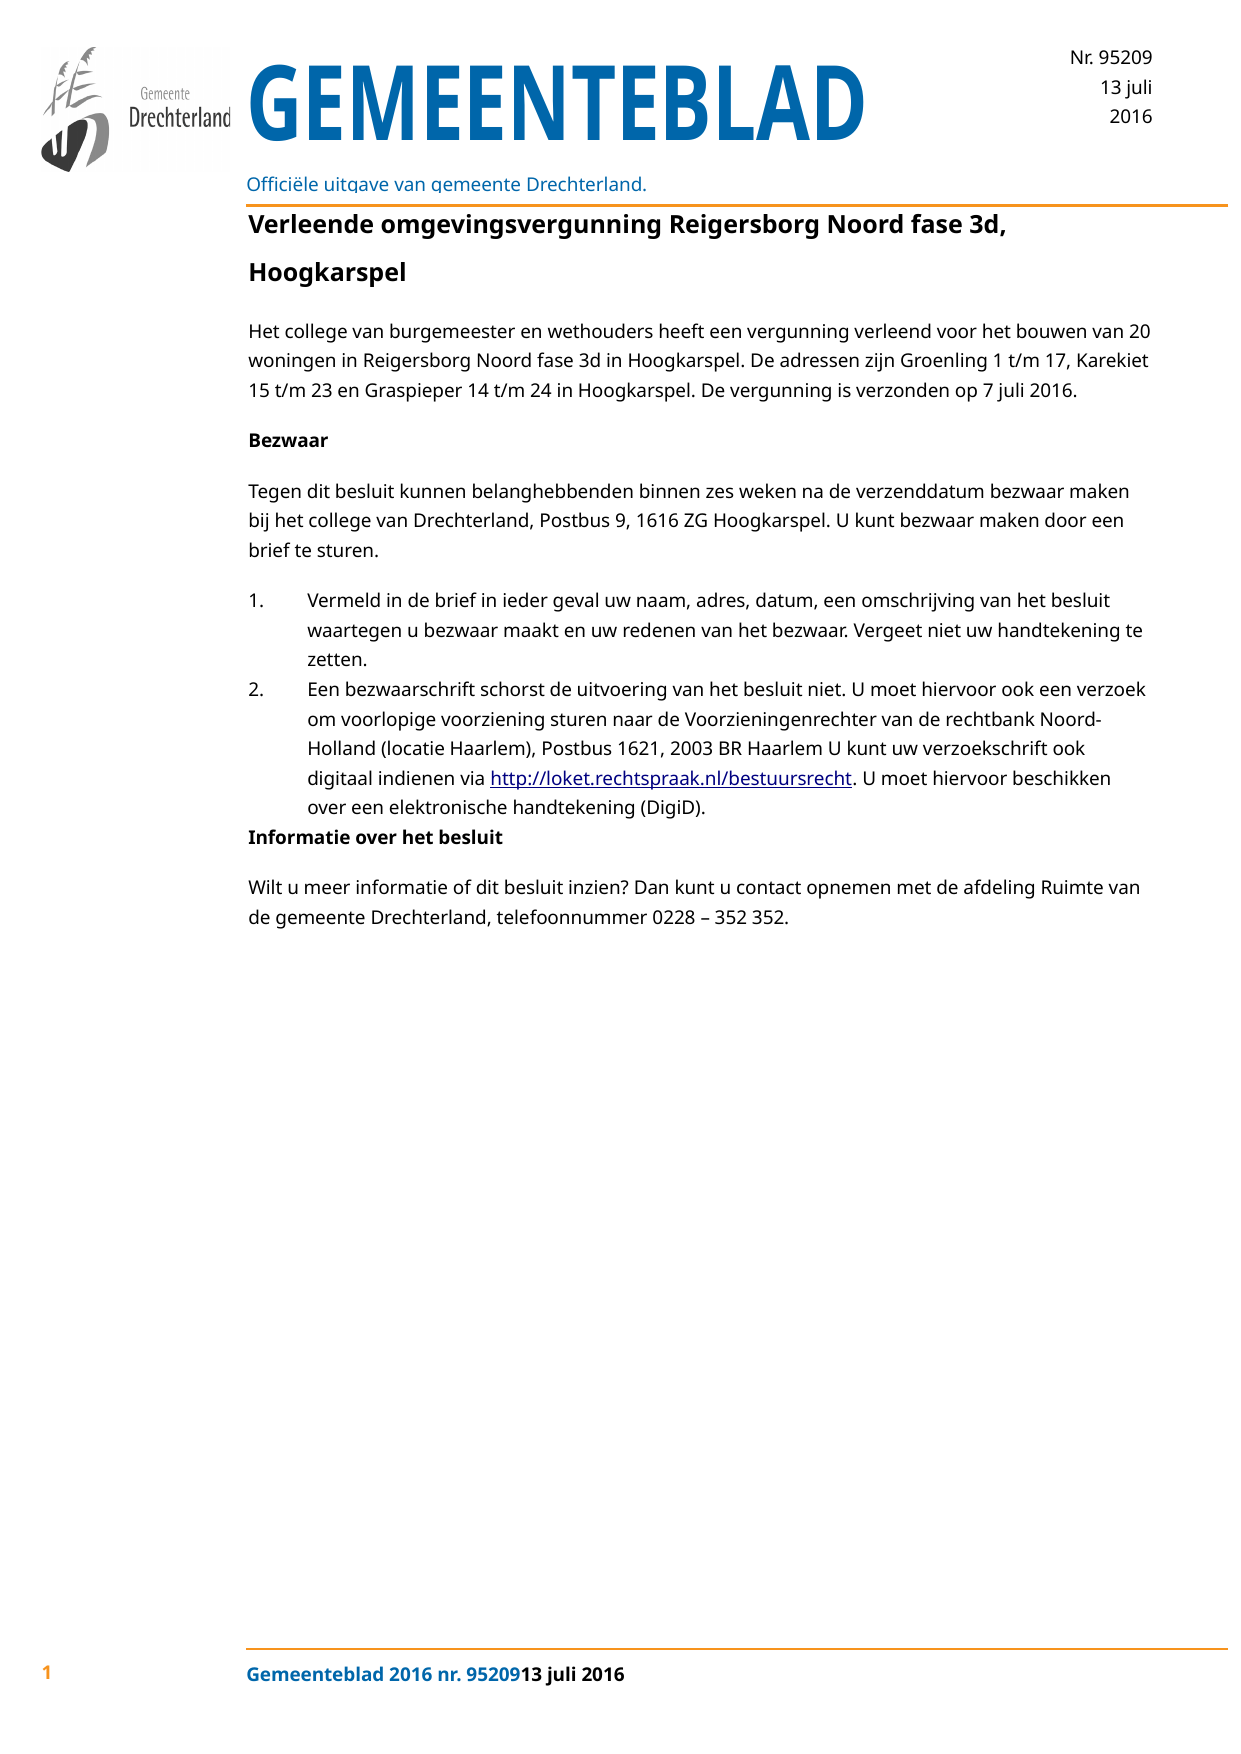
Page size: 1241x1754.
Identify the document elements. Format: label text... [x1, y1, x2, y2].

list Vermeld in de brief in ieder geval uw naam, adres, datum, een omschrijving van het besluit waartegen u bezwaar maakt en uw redenen van het bezwaar. Vergeet niet uw handtekening te zetten. [248, 587, 1152, 672]
picture [41, 47, 231, 172]
text Tegen dit besluit kunnen belanghebbenden binnen zes weken na de verzenddatum bezwaar maken bij het college van Drechterland, Postbus 9, 1616 ZG Hoogkarspel. U kunt bezwaar maken door een brief te sturen. [248, 478, 1152, 563]
list Een bezwaarschrift schorst de uitvoering van het besluit niet. U moet hiervoor ook een verzoek om voorlopige voorziening sturen naar de Voorzieningenrechter van de rechtbank Noord-Holland (locatie Haarlem), Postbus 1621, 2003 BR Haarlem U kunt uw verzoekschrift ook digitaal indienen via http://loket.rechtspraak.nl/bestuursrecht. U moet hiervoor beschikken over een elektronische handtekening (DigiD). [248, 676, 1152, 820]
text Bezwaar [248, 427, 1152, 453]
text Informatie over het besluit [248, 824, 1152, 850]
text Verleende omgevingsvergunning Reigersborg Noord fase 3d, Hoogkarspel [248, 207, 1152, 288]
text Het college van burgemeester en wethouders heeft een vergunning verleend voor het bouwen van 20 woningen in Reigersborg Noord fase 3d in Hoogkarspel. De adressen zijn Groenling 1 t/m 17, Karekiet 15 t/m 23 en Graspieper 14 t/m 24 in Hoogkarspel. De vergunning is verzonden op 7 juli 2016. [248, 318, 1152, 403]
text Wilt u meer informatie of dit besluit inzien? Dan kunt u contact opnemen met de afdeling Ruimte van de gemeente Drechterland, telefoonnummer 0228 – 352 352. [248, 874, 1152, 930]
